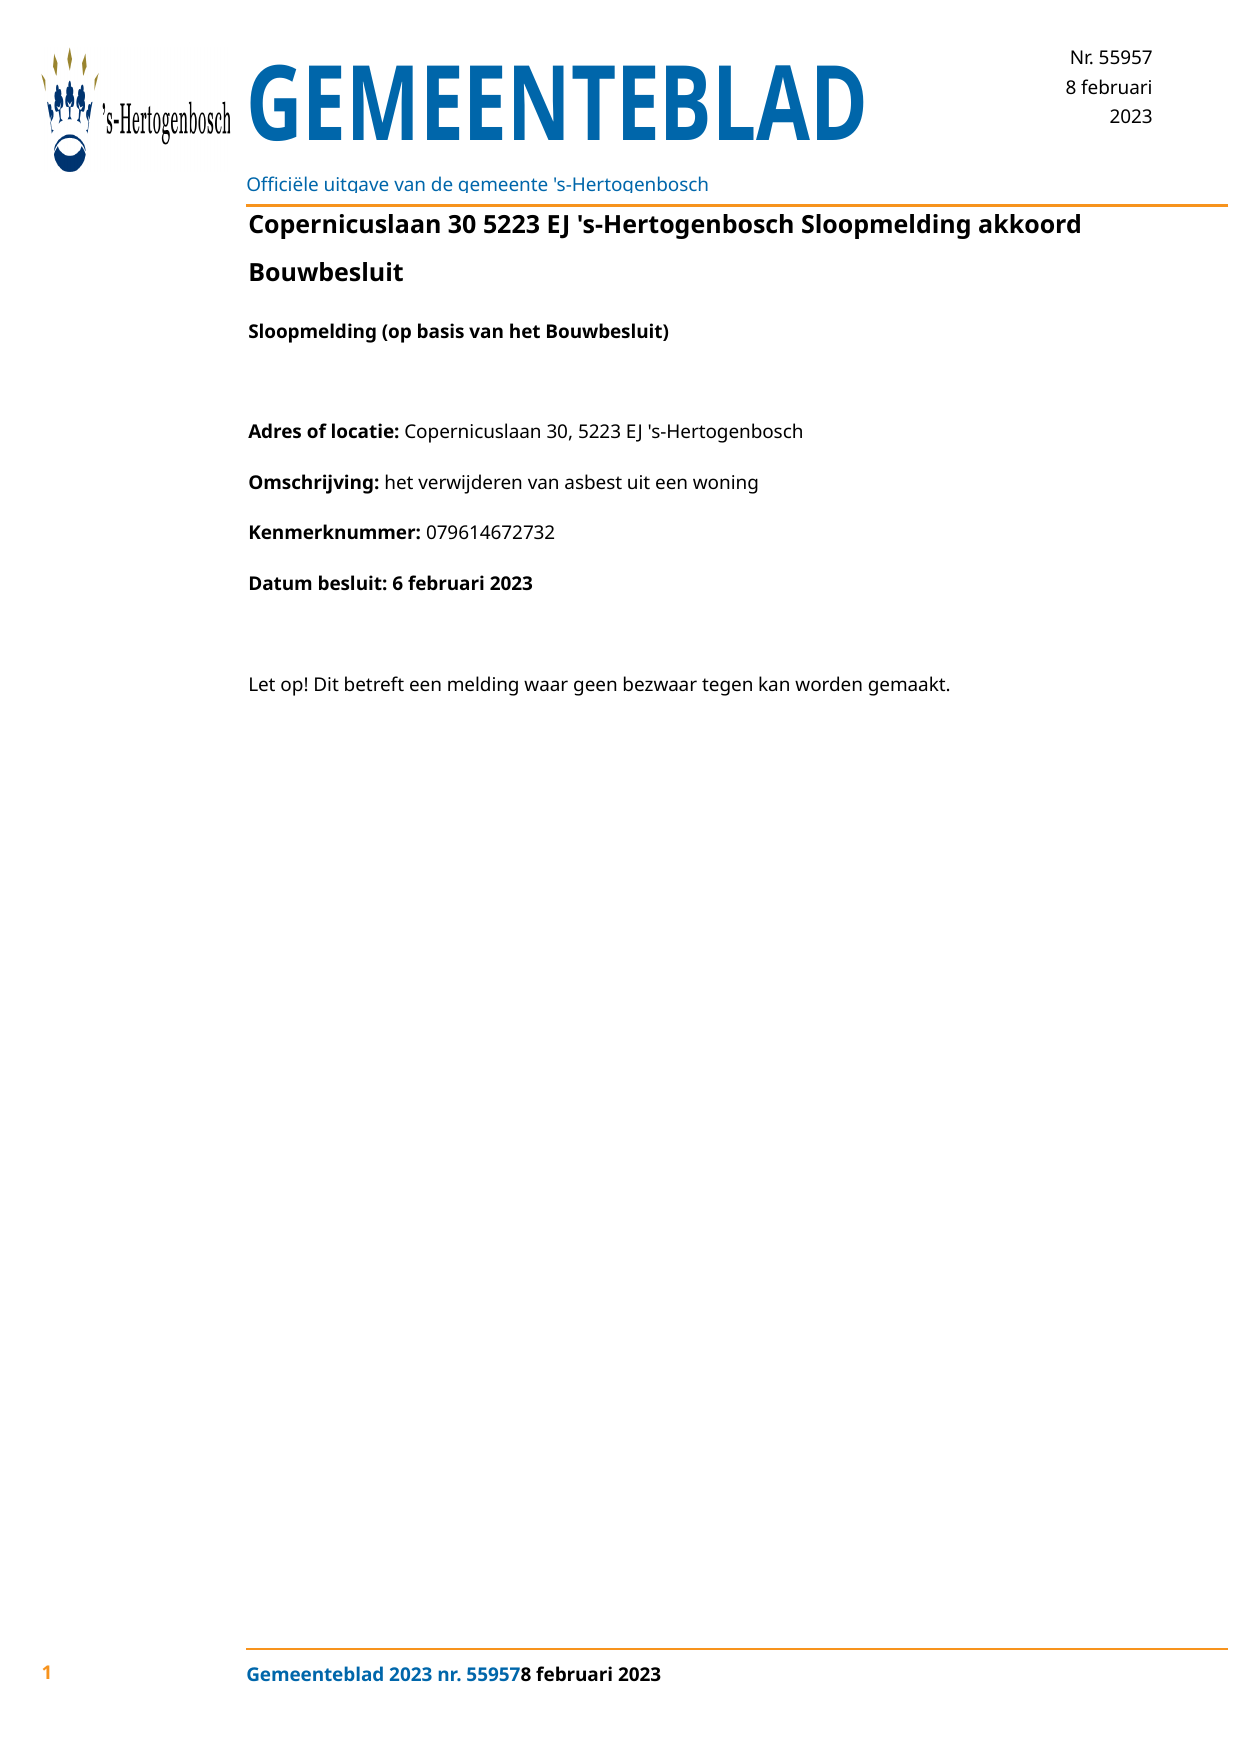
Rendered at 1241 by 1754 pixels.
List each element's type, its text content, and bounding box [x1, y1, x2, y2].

text Adres of locatie: Copernicuslaan 30, 5223 EJ 's-Hertogenbosch [248, 419, 1152, 444]
picture [41, 47, 231, 172]
text Datum besluit: 6 februari 2023 [248, 570, 1152, 596]
text Copernicuslaan 30 5223 EJ 's-Hertogenbosch Sloopmelding akkoord Bouwbesluit [248, 207, 1152, 288]
text Sloopmelding (op basis van het Bouwbesluit) [248, 318, 1152, 344]
text Kenmerknummer: 079614672732 [248, 519, 1152, 545]
text Omschrijving: het verwijderen van asbest uit een woning [248, 469, 1152, 495]
text Let op! Dit betreft een melding waar geen bezwaar tegen kan worden gemaakt. [248, 671, 1152, 697]
